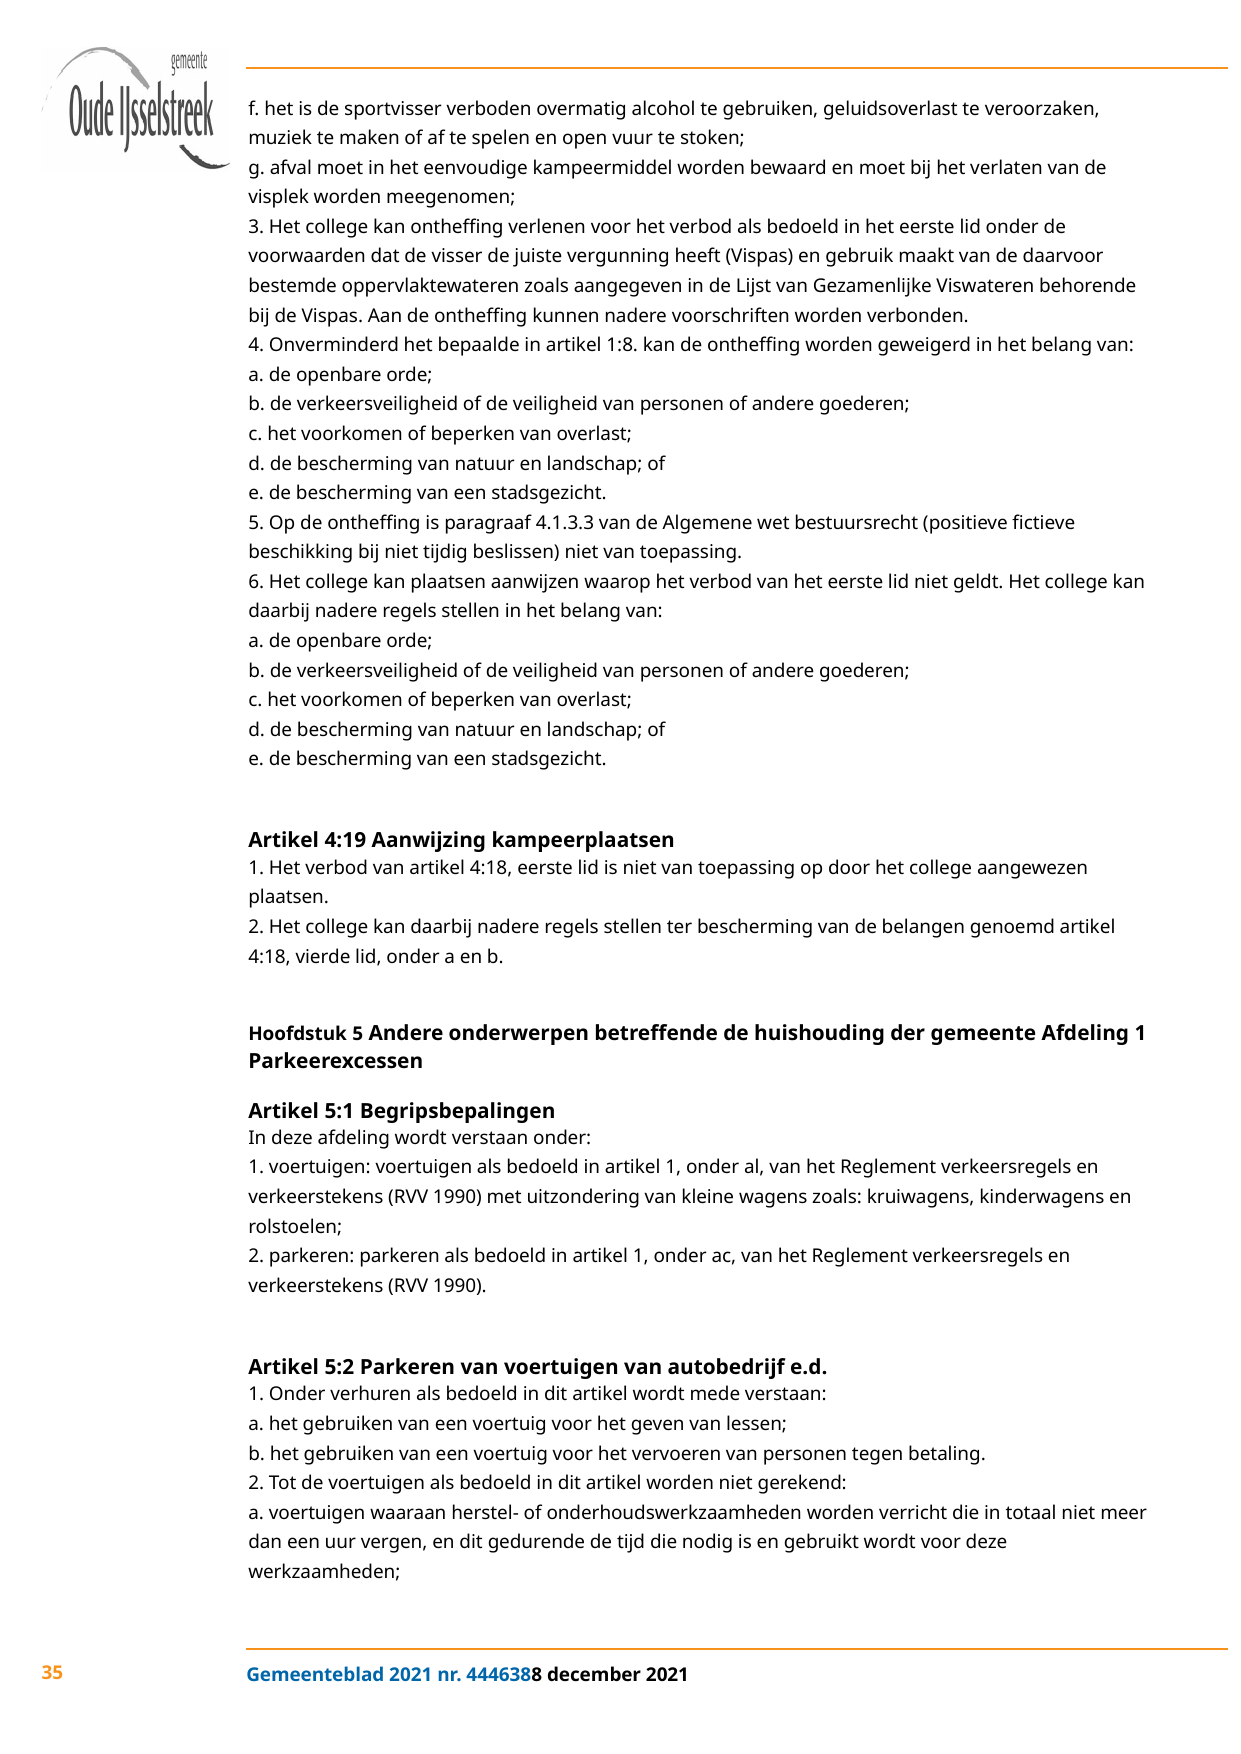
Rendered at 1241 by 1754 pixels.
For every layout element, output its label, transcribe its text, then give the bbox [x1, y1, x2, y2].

text g. afval moet in het eenvoudige kampeermiddel worden bewaard en moet bij het verlaten van de visplek worden meegenomen; [248, 154, 1152, 209]
text b. het gebruiken van een voertuig voor het vervoeren van personen tegen betaling. [248, 1440, 1152, 1465]
text 1. Onder verhuren als bedoeld in dit artikel wordt mede verstaan: [248, 1381, 1152, 1406]
text Artikel 5:2 Parkeren van voertuigen van autobedrijf e.d. [248, 1352, 1152, 1381]
text 1. voertuigen: voertuigen als bedoeld in artikel 1, onder al, van het Reglement verkeersregels en verkeerstekens (RVV 1990) met uitzondering van kleine wagens zoals: kruiwagens, kinderwagens en rolstoelen; [248, 1154, 1152, 1239]
text 4. Onverminderd het bepaalde in artikel 1:8. kan de ontheffing worden geweigerd in het belang van: [248, 331, 1152, 357]
text d. de bescherming van natuur en landschap; of [248, 450, 1152, 476]
text 1. Het verbod van artikel 4:18, eerste lid is niet van toepassing op door het college aangewezen plaatsen. [248, 854, 1152, 909]
text b. de verkeersveiligheid of de veiligheid van personen of andere goederen; [248, 391, 1152, 416]
text e. de bescherming van een stadsgezicht. [248, 746, 1152, 771]
text 6. Het college kan plaatsen aanwijzen waarop het verbod van het eerste lid niet geldt. Het college kan daarbij nadere regels stellen in het belang van: [248, 568, 1152, 623]
text a. het gebruiken van een voertuig voor het geven van lessen; [248, 1410, 1152, 1436]
text Artikel 5:1 Begripsbepalingen [248, 1096, 1152, 1124]
text c. het voorkomen of beperken van overlast; [248, 686, 1152, 712]
text 5. Op de ontheffing is paragraaf 4.1.3.3 van de Algemene wet bestuursrecht (positieve fictieve beschikking bij niet tijdig beslissen) niet van toepassing. [248, 509, 1152, 564]
text c. het voorkomen of beperken van overlast; [248, 420, 1152, 446]
text 2. Tot de voertuigen als bedoeld in dit artikel worden niet gerekend: [248, 1469, 1152, 1495]
text b. de verkeersveiligheid of de veiligheid van personen of andere goederen; [248, 657, 1152, 683]
text 3. Het college kan ontheffing verlenen voor het verbod als bedoeld in het eerste lid onder de voorwaarden dat de visser de juiste vergunning heeft (Vispas) en gebruik maakt van de daarvoor bestemde oppervlaktewateren zoals aangegeven in de Lijst van Gezamenlijke Viswateren behorende bij de Vispas. Aan de ontheffing kunnen nadere voorschriften worden verbonden. [248, 213, 1152, 328]
text Artikel 4:19 Aanwijzing kampeerplaatsen [248, 826, 1152, 854]
text a. voertuigen waaraan herstel- of onderhoudswerkzaamheden worden verricht die in totaal niet meer dan een uur vergen, en dit gedurende de tijd die nodig is en gebruikt wordt voor deze werkzaamheden; [248, 1499, 1152, 1584]
text a. de openbare orde; [248, 627, 1152, 653]
text a. de openbare orde; [248, 361, 1152, 387]
text e. de bescherming van een stadsgezicht. [248, 479, 1152, 505]
text Hoofdstuk 5 Andere onderwerpen betreffende de huishouding der gemeente Afdeling 1 Parkeerexcessen [248, 1018, 1152, 1075]
text 2. parkeren: parkeren als bedoeld in artikel 1, onder ac, van het Reglement verkeersregels en verkeerstekens (RVV 1990). [248, 1242, 1152, 1298]
text In deze afdeling wordt verstaan onder: [248, 1124, 1152, 1150]
picture [41, 47, 231, 172]
text f. het is de sportvisser verboden overmatig alcohol te gebruiken, geluidsoverlast te veroorzaken, muziek te maken of af te spelen en open vuur te stoken; [248, 95, 1152, 150]
text d. de bescherming van natuur en landschap; of [248, 716, 1152, 742]
text 2. Het college kan daarbij nadere regels stellen ter bescherming van de belangen genoemd artikel 4:18, vierde lid, onder a en b. [248, 913, 1152, 968]
